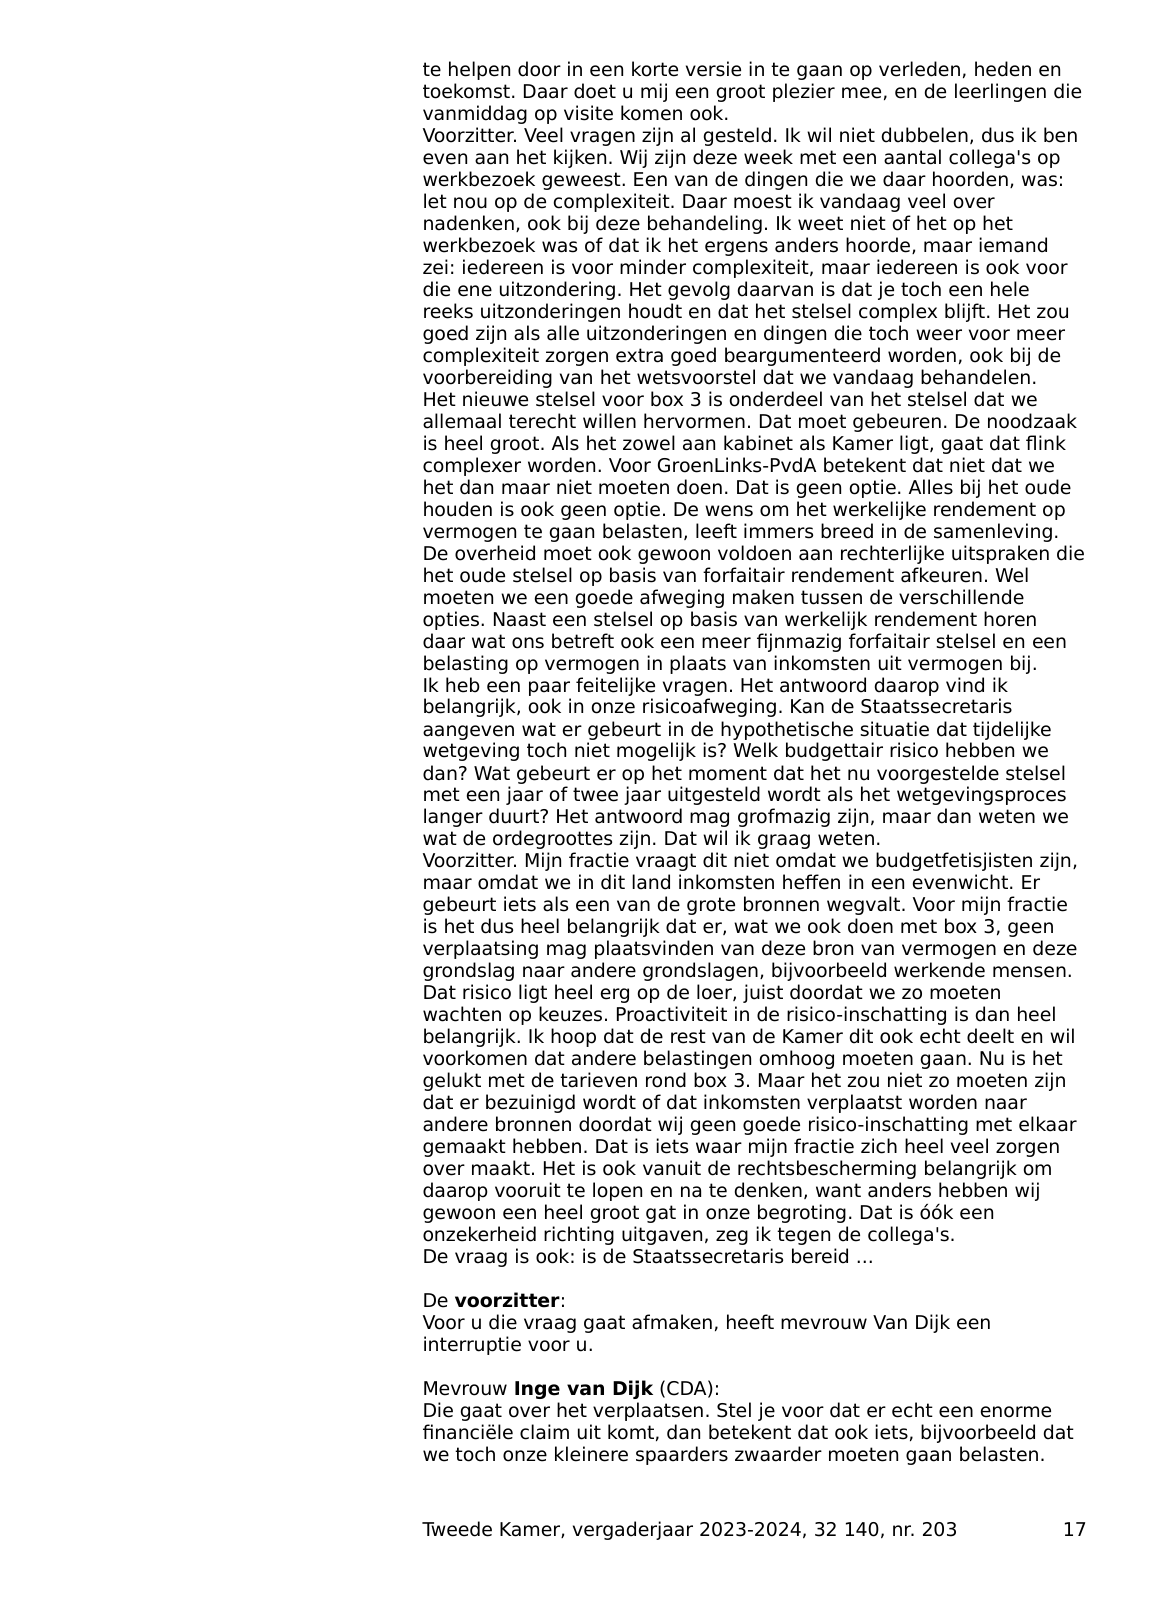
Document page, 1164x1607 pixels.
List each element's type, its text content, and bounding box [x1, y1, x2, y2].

text Die gaat over het verplaatsen. Stel je voor dat er echt een enorme financiële claim uit komt, dan betekent dat ook iets, bijvoorbeeld dat we toch onze kleinere spaarders zwaarder moeten gaan belasten. [422, 1400, 1087, 1466]
text De voorzitter: [422, 1290, 1087, 1312]
text De vraag is ook: is de Staatssecretaris bereid ... [422, 1246, 1087, 1268]
text Voor u die vraag gaat afmaken, heeft mevrouw Van Dijk een interruptie voor u. [422, 1312, 1087, 1356]
text Het nieuwe stelsel voor box 3 is onderdeel van het stelsel dat we allemaal terecht willen hervormen. Dat moet gebeuren. De noodzaak is heel groot. Als het zowel aan kabinet als Kamer ligt, gaat dat flink complexer worden. Voor GroenLinks-PvdA betekent dat niet dat we het dan maar niet moeten doen. Dat is geen optie. Alles bij het oude houden is ook geen optie. De wens om het werkelijke rendement op vermogen te gaan belasten, leeft immers breed in de samenleving. De overheid moet ook gewoon voldoen aan rechterlijke uitspraken die het oude stelsel op basis van forfaitair rendement afkeuren. Wel moeten we een goede afweging maken tussen de verschillende opties. Naast een stelsel op basis van werkelijk rendement horen daar wat ons betreft ook een meer fijnmazig forfaitair stelsel en een belasting op vermogen in plaats van inkomsten uit vermogen bij. [422, 389, 1087, 674]
text Voorzitter. Mijn fractie vraagt dit niet omdat we budgetfetisjisten zijn, maar omdat we in dit land inkomsten heffen in een evenwicht. Er gebeurt iets als een van de grote bronnen wegvalt. Voor mijn fractie is het dus heel belangrijk dat er, wat we ook doen met box 3, geen verplaatsing mag plaatsvinden van deze bron van vermogen en deze grondslag naar andere grondslagen, bijvoorbeeld werkende mensen. Dat risico ligt heel erg op de loer, juist doordat we zo moeten wachten op keuzes. Proactiviteit in de risico-inschatting is dan heel belangrijk. Ik hoop dat de rest van de Kamer dit ook echt deelt en wil voorkomen dat andere belastingen omhoog moeten gaan. Nu is het gelukt met de tarieven rond box 3. Maar het zou niet zo moeten zijn dat er bezuinigd wordt of dat inkomsten verplaatst worden naar andere bronnen doordat wij geen goede risico-inschatting met elkaar gemaakt hebben. Dat is iets waar mijn fractie zich heel veel zorgen over maakt. Het is ook vanuit de rechtsbescherming belangrijk om daarop vooruit te lopen en na te denken, want anders hebben wij gewoon een heel groot gat in onze begroting. Dat is óók een onzekerheid richting uitgaven, zeg ik tegen de collega's. [422, 850, 1087, 1246]
text Ik heb een paar feitelijke vragen. Het antwoord daarop vind ik belangrijk, ook in onze risicoafweging. Kan de Staatssecretaris aangeven wat er gebeurt in de hypothetische situatie dat tijdelijke wetgeving toch niet mogelijk is? Welk budgettair risico hebben we dan? Wat gebeurt er op het moment dat het nu voorgestelde stelsel met een jaar of twee jaar uitgesteld wordt als het wetgevingsproces langer duurt? Het antwoord mag grofmazig zijn, maar dan weten we wat de ordegroottes zijn. Dat wil ik graag weten. [422, 674, 1087, 850]
text te helpen door in een korte versie in te gaan op verleden, heden en toekomst. Daar doet u mij een groot plezier mee, en de leerlingen die vanmiddag op visite komen ook. [422, 59, 1087, 125]
text Voorzitter. Veel vragen zijn al gesteld. Ik wil niet dubbelen, dus ik ben even aan het kijken. Wij zijn deze week met een aantal collega's op werkbezoek geweest. Een van de dingen die we daar hoorden, was: let nou op de complexiteit. Daar moest ik vandaag veel over nadenken, ook bij deze behandeling. Ik weet niet of het op het werkbezoek was of dat ik het ergens anders hoorde, maar iemand zei: iedereen is voor minder complexiteit, maar iedereen is ook voor die ene uitzondering. Het gevolg daarvan is dat je toch een hele reeks uitzonderingen houdt en dat het stelsel complex blijft. Het zou goed zijn als alle uitzonderingen en dingen die toch weer voor meer complexiteit zorgen extra goed beargumenteerd worden, ook bij de voorbereiding van het wetsvoorstel dat we vandaag behandelen. [422, 125, 1087, 389]
text Mevrouw Inge van Dijk (CDA): [422, 1378, 1087, 1400]
